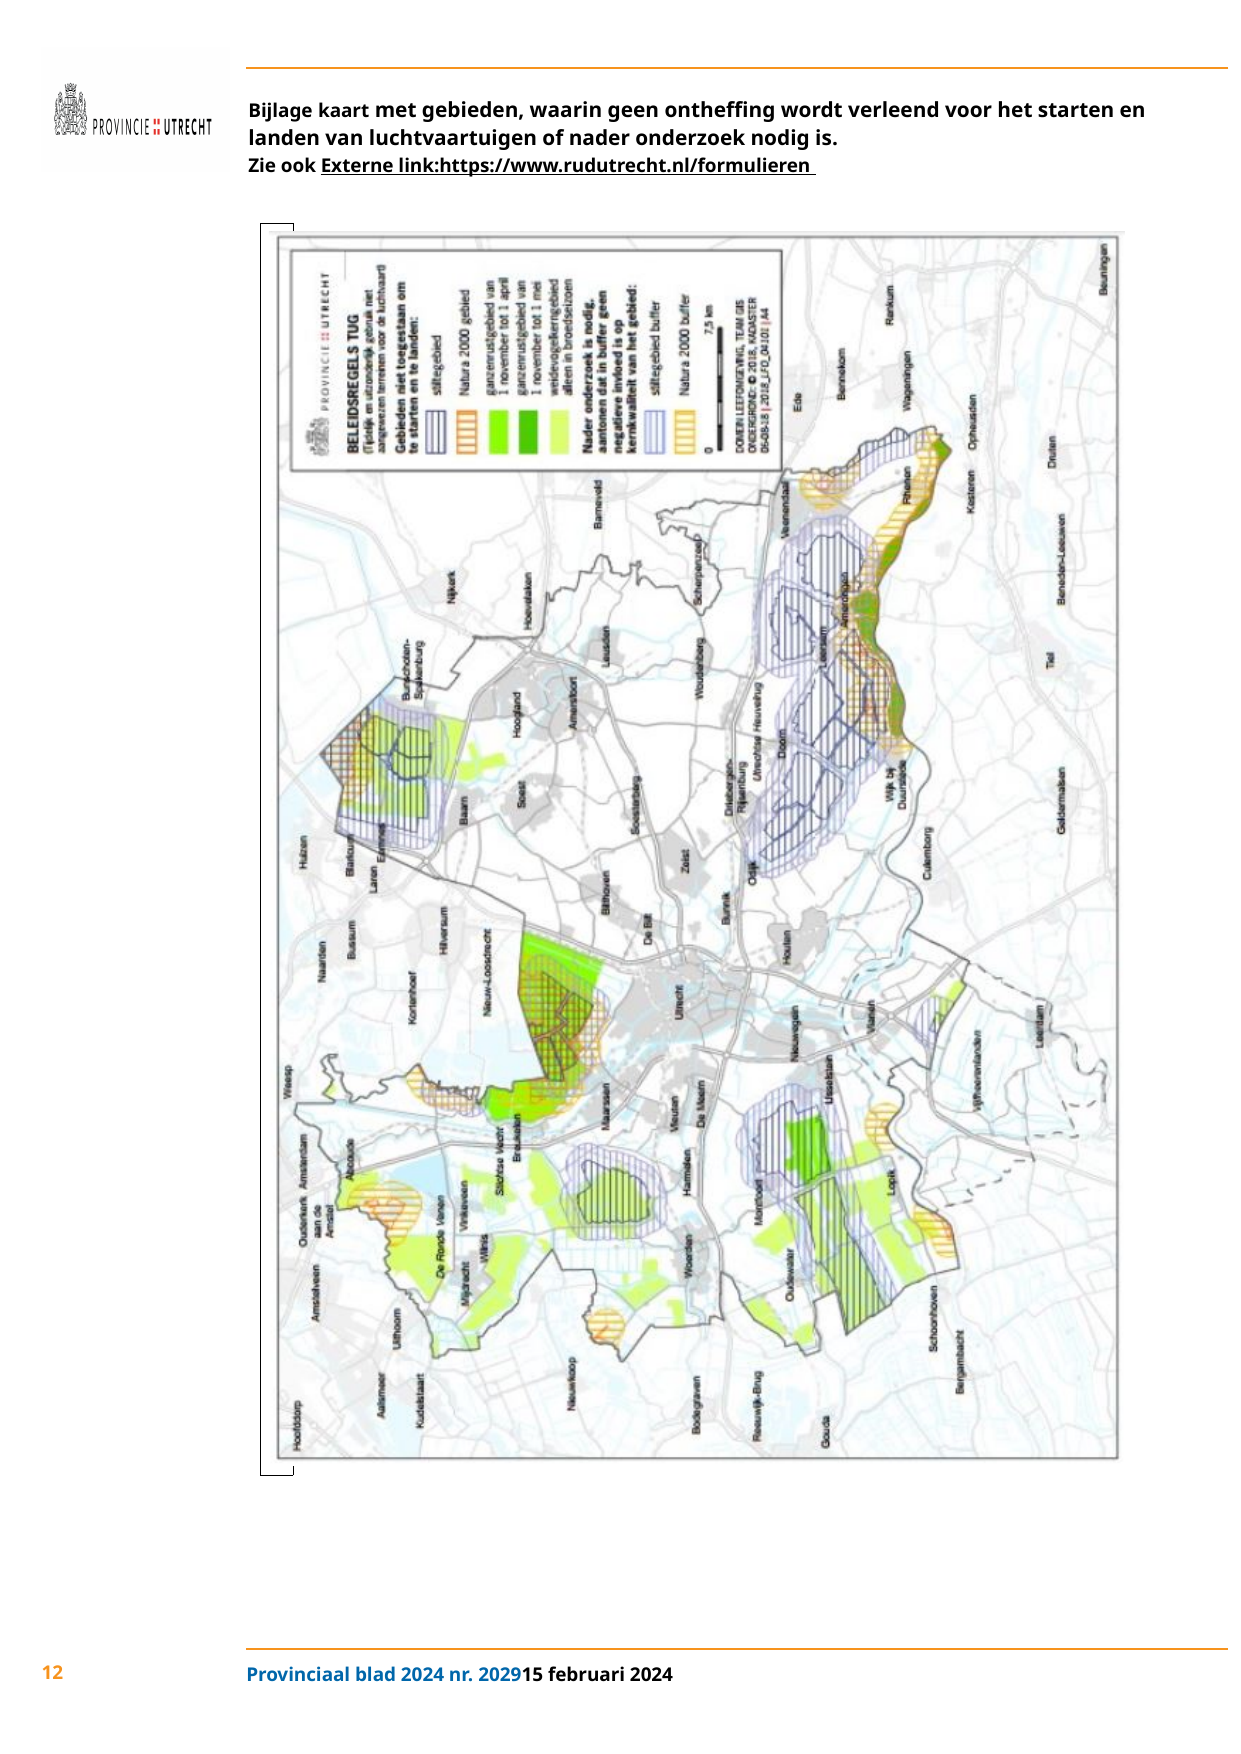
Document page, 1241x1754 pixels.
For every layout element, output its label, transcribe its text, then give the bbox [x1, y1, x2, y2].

picture [268, 231, 1125, 1466]
text Zie ook Externe link:https://www.rudutrecht.nl/formulieren [248, 152, 1152, 177]
text Bijlage kaart met gebieden, waarin geen ontheffing wordt verleend voor het starten en landen van luchtvaartuigen of nader onderzoek nodig is. [248, 95, 1152, 152]
picture [41, 47, 231, 172]
